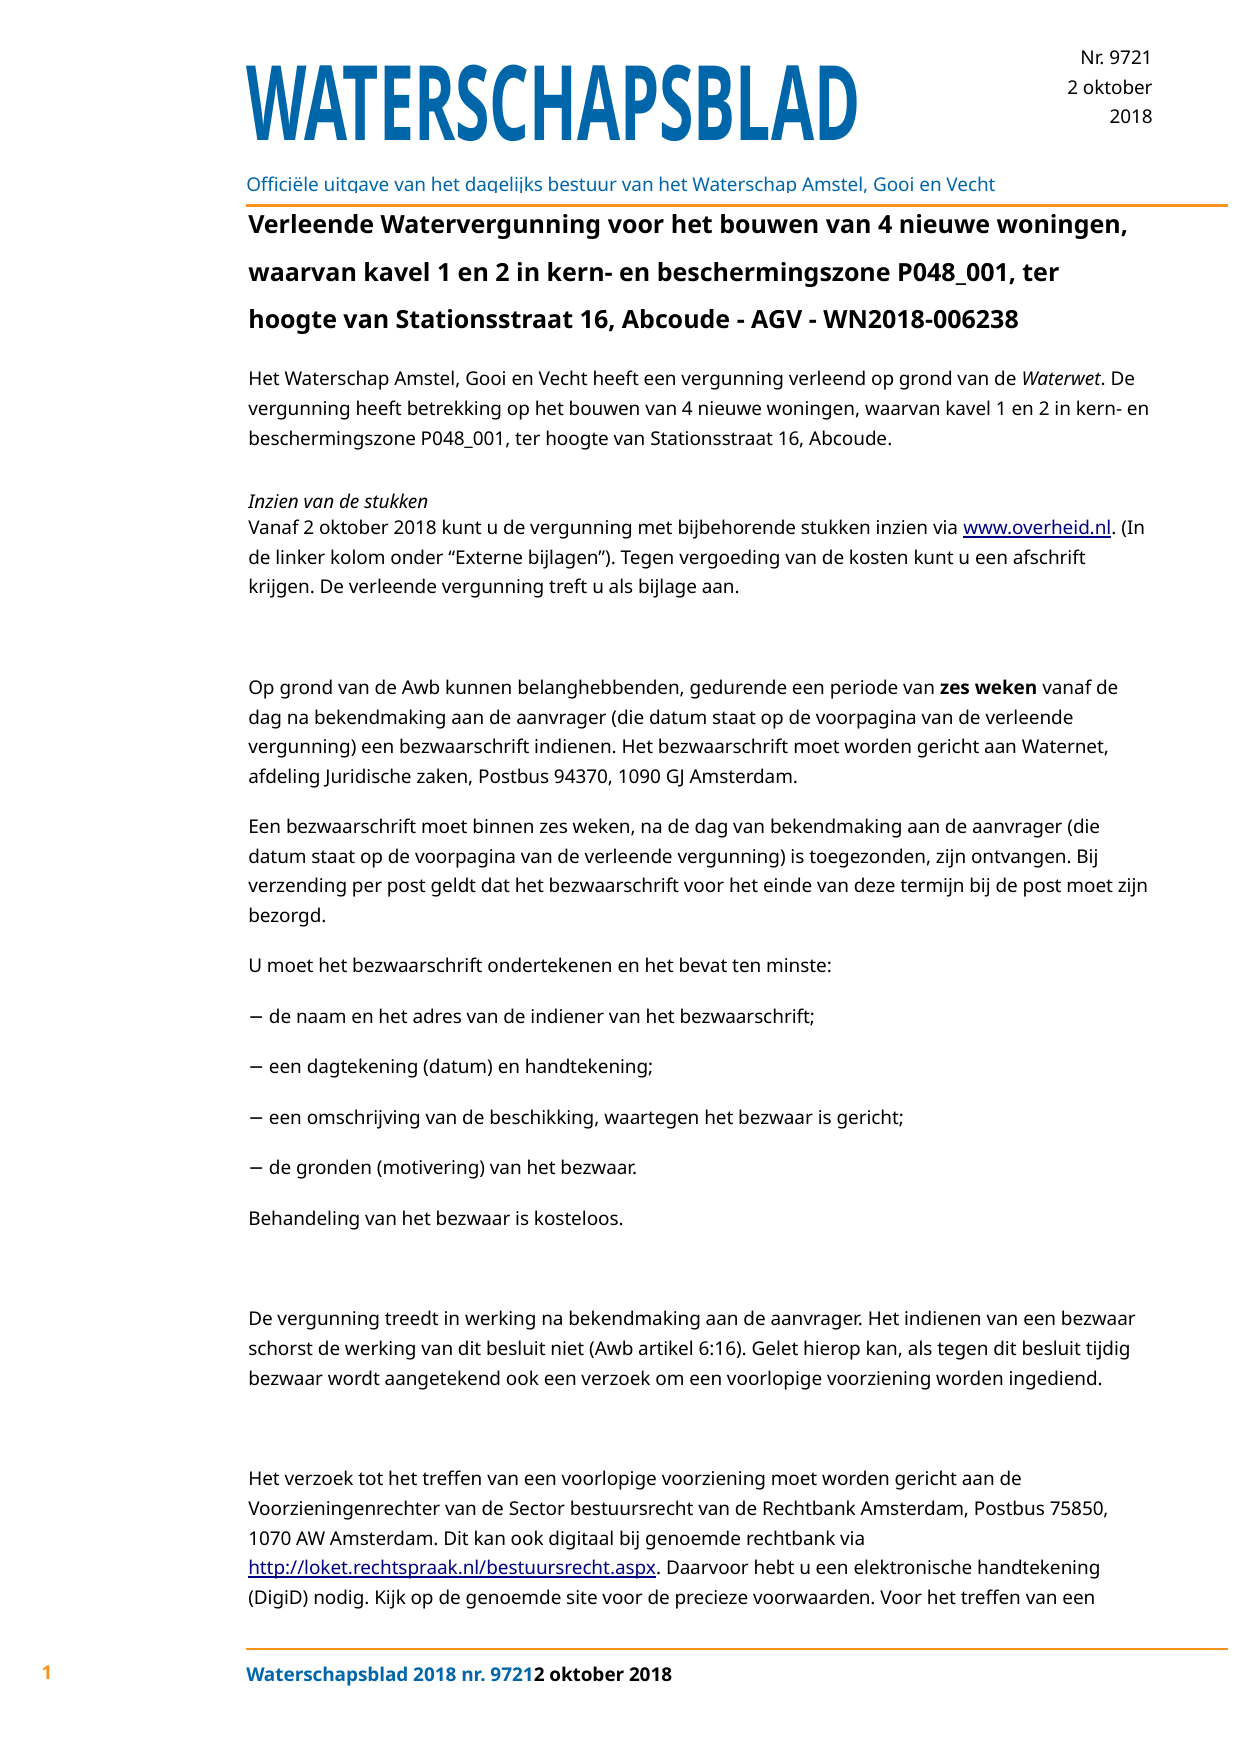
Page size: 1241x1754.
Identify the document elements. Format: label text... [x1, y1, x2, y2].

text Op grond van de Awb kunnen belanghebbenden, gedurende een periode van zes weken vanaf de dag na bekendmaking aan de aanvrager (die datum staat op de voorpagina van de verleende vergunning) een bezwaarschrift indienen. Het bezwaarschrift moet worden gericht aan Waternet, afdeling Juridische zaken, Postbus 94370, 1090 GJ Amsterdam. [248, 674, 1152, 789]
text Vanaf 2 oktober 2018 kunt u de vergunning met bijbehorende stukken inzien via www.overheid.nl. (In de linker kolom onder “Externe bijlagen”). Tegen vergoeding van de kosten kunt u een afschrift krijgen. De verleende vergunning treft u als bijlage aan. [248, 514, 1152, 599]
text De vergunning treedt in werking na bekendmaking aan de aanvrager. Het indienen van een bezwaar schorst de werking van dit besluit niet (Awb artikel 6:16). Gelet hierop kan, als tegen dit besluit tijdig bezwaar wordt aangetekend ook een verzoek om een voorlopige voorziening worden ingediend. [248, 1306, 1152, 1391]
text U moet het bezwaarschrift ondertekenen en het bevat ten minste: [248, 953, 1152, 978]
text Het verzoek tot het treffen van een voorlopige voorziening moet worden gericht aan de Voorzieningenrechter van de Sector bestuursrecht van de Rechtbank Amsterdam, Postbus 75850, 1070 AW Amsterdam. Dit kan ook digitaal bij genoemde rechtbank via http://loket.rechtspraak.nl/bestuursrecht.aspx. Daarvoor hebt u een elektronische handtekening (DigiD) nodig. Kijk op de genoemde site voor de precieze voorwaarden. Voor het treffen van een [248, 1466, 1152, 1610]
text Behandeling van het bezwaar is kosteloos. [248, 1205, 1152, 1231]
text Inzien van de stukken [248, 489, 1152, 514]
text − de naam en het adres van de indiener van het bezwaarschrift; [248, 1003, 1152, 1029]
text Een bezwaarschrift moet binnen zes weken, na de dag van bekendmaking aan de aanvrager (die datum staat op de voorpagina van de verleende vergunning) is toegezonden, zijn ontvangen. Bij verzending per post geldt dat het bezwaarschrift voor het einde van deze termijn bij de post moet zijn bezorgd. [248, 813, 1152, 928]
text Het Waterschap Amstel, Gooi en Vecht heeft een vergunning verleend op grond van de Waterwet. De vergunning heeft betrekking op het bouwen van 4 nieuwe woningen, waarvan kavel 1 en 2 in kern- en beschermingszone P048_001, ter hoogte van Stationsstraat 16, Abcoude. [248, 366, 1152, 450]
text − een dagtekening (datum) en handtekening; [248, 1053, 1152, 1079]
text − een omschrijving van de beschikking, waartegen het bezwaar is gericht; [248, 1104, 1152, 1130]
text Verleende Watervergunning voor het bouwen van 4 nieuwe woningen, waarvan kavel 1 en 2 in kern- en beschermingszone P048_001, ter hoogte van Stationsstraat 16, Abcoude - AGV - WN2018-006238 [248, 207, 1152, 336]
text − de gronden (motivering) van het bezwaar. [248, 1154, 1152, 1180]
picture [41, 47, 231, 172]
